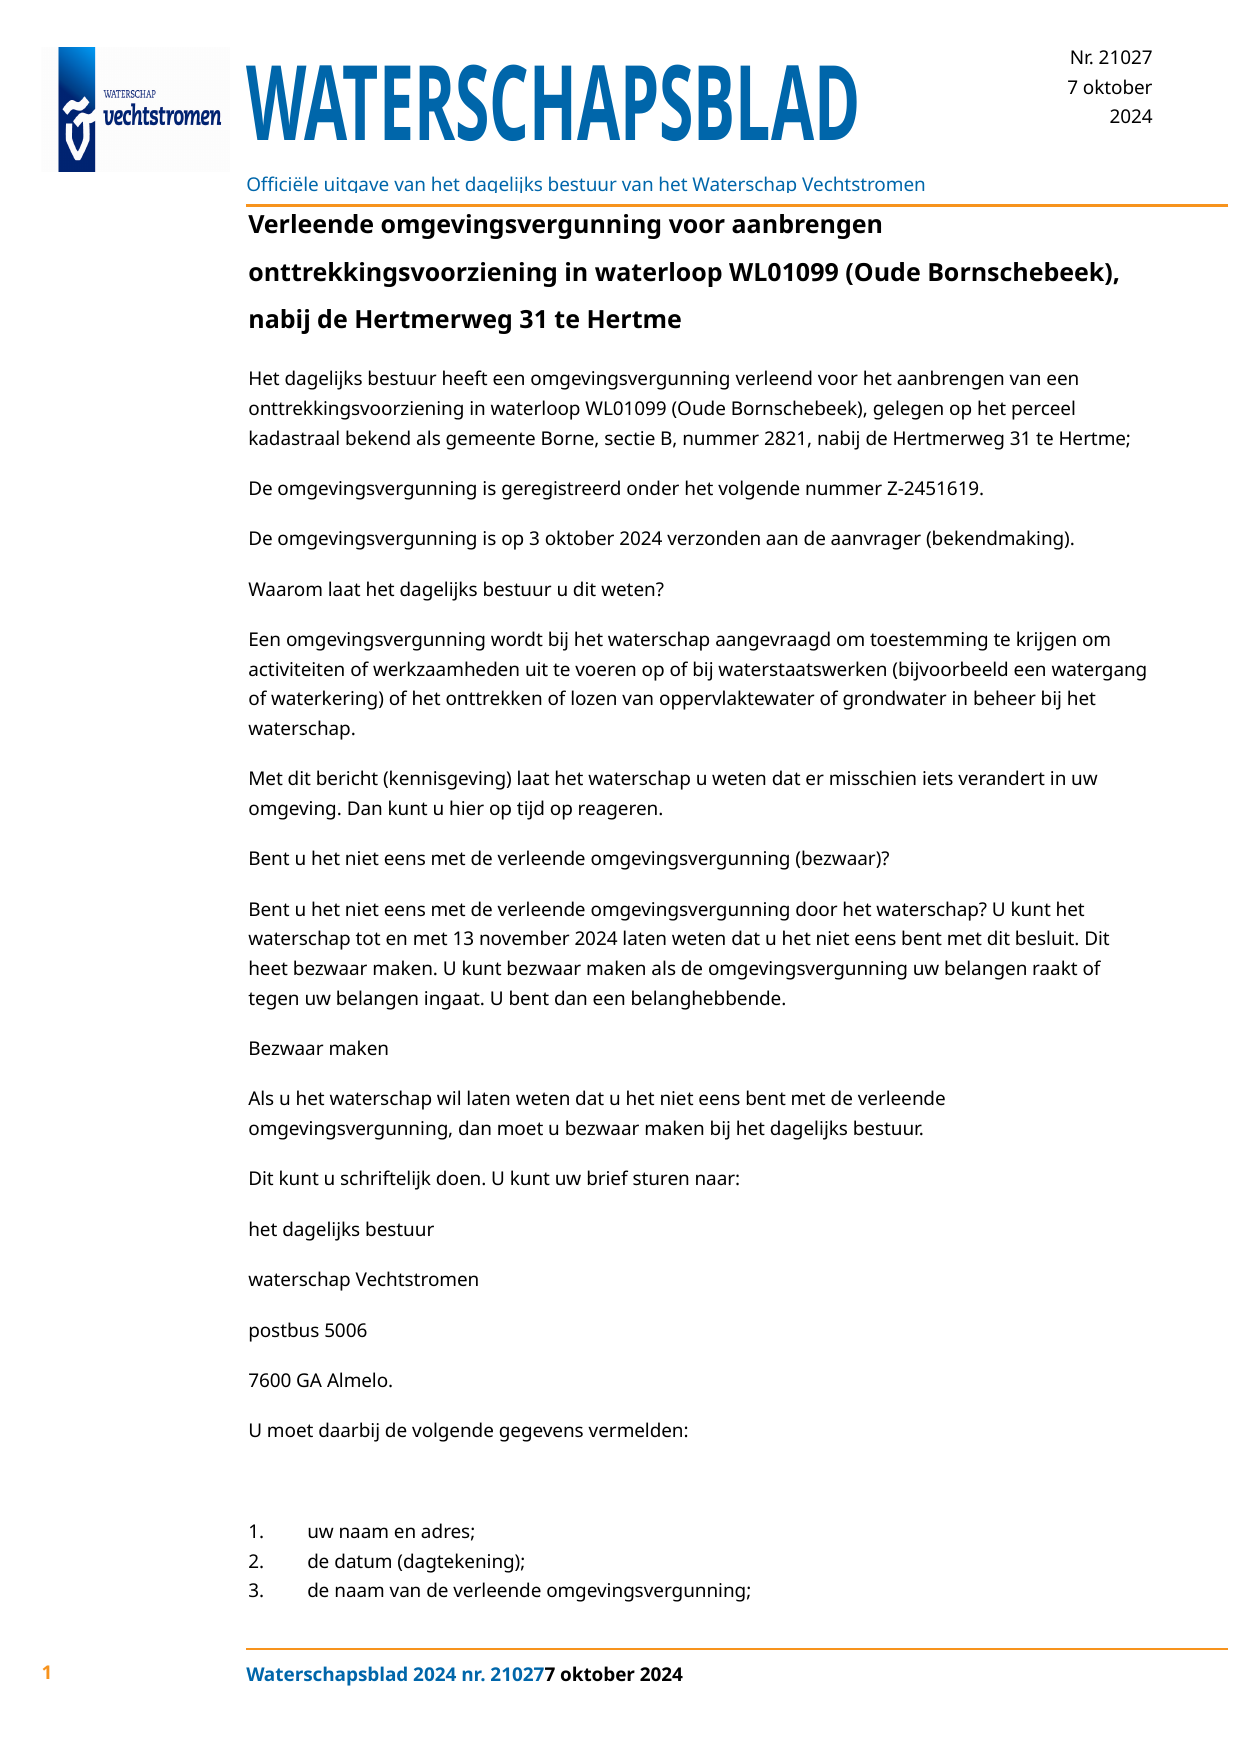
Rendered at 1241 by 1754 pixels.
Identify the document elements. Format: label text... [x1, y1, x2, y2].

text Bent u het niet eens met de verleende omgevingsvergunning (bezwaar)? [248, 846, 1152, 871]
text Als u het waterschap wil laten weten dat u het niet eens bent met de verleende omgevingsvergunning, dan moet u bezwaar maken bij het dagelijks bestuur. [248, 1086, 1152, 1141]
list de naam van de verleende omgevingsvergunning; [248, 1578, 1152, 1603]
text het dagelijks bestuur [248, 1216, 1152, 1242]
text Bezwaar maken [248, 1035, 1152, 1061]
text De omgevingsvergunning is op 3 oktober 2024 verzonden aan de aanvrager (bekendmaking). [248, 526, 1152, 551]
text Bent u het niet eens met de verleende omgevingsvergunning door het waterschap? U kunt het waterschap tot en met 13 november 2024 laten weten dat u het niet eens bent met dit besluit. Dit heet bezwaar maken. U kunt bezwaar maken als de omgevingsvergunning uw belangen raakt of tegen uw belangen ingaat. U bent dan een belanghebbende. [248, 896, 1152, 1010]
text Een omgevingsvergunning wordt bij het waterschap aangevraagd om toestemming te krijgen om activiteiten of werkzaamheden uit te voeren op of bij waterstaatswerken (bijvoorbeeld een watergang of waterkering) of het onttrekken of lozen van oppervlaktewater of grondwater in beheer bij het waterschap. [248, 626, 1152, 741]
list uw naam en adres; [248, 1518, 1152, 1544]
text Verleende omgevingsvergunning voor aanbrengen onttrekkingsvoorziening in waterloop WL01099 (Oude Bornschebeek), nabij de Hertmerweg 31 te Hertme [248, 207, 1152, 336]
text De omgevingsvergunning is geregistreerd onder het volgende nummer Z-2451619. [248, 475, 1152, 501]
picture [41, 47, 231, 172]
text Dit kunt u schriftelijk doen. U kunt uw brief sturen naar: [248, 1166, 1152, 1191]
text waterschap Vechtstromen [248, 1266, 1152, 1292]
text Het dagelijks bestuur heeft een omgevingsvergunning verleend voor het aanbrengen van een onttrekkingsvoorziening in waterloop WL01099 (Oude Bornschebeek), gelegen op het perceel kadastraal bekend als gemeente Borne, sectie B, nummer 2821, nabij de Hertmerweg 31 te Hertme; [248, 366, 1152, 450]
text Met dit bericht (kennisgeving) laat het waterschap u weten dat er misschien iets verandert in uw omgeving. Dan kunt u hier op tijd op reageren. [248, 766, 1152, 821]
text U moet daarbij de volgende gegevens vermelden: [248, 1418, 1152, 1443]
text 7600 GA Almelo. [248, 1367, 1152, 1393]
list de datum (dagtekening); [248, 1548, 1152, 1574]
text postbus 5006 [248, 1317, 1152, 1342]
text Waarom laat het dagelijks bestuur u dit weten? [248, 576, 1152, 602]
